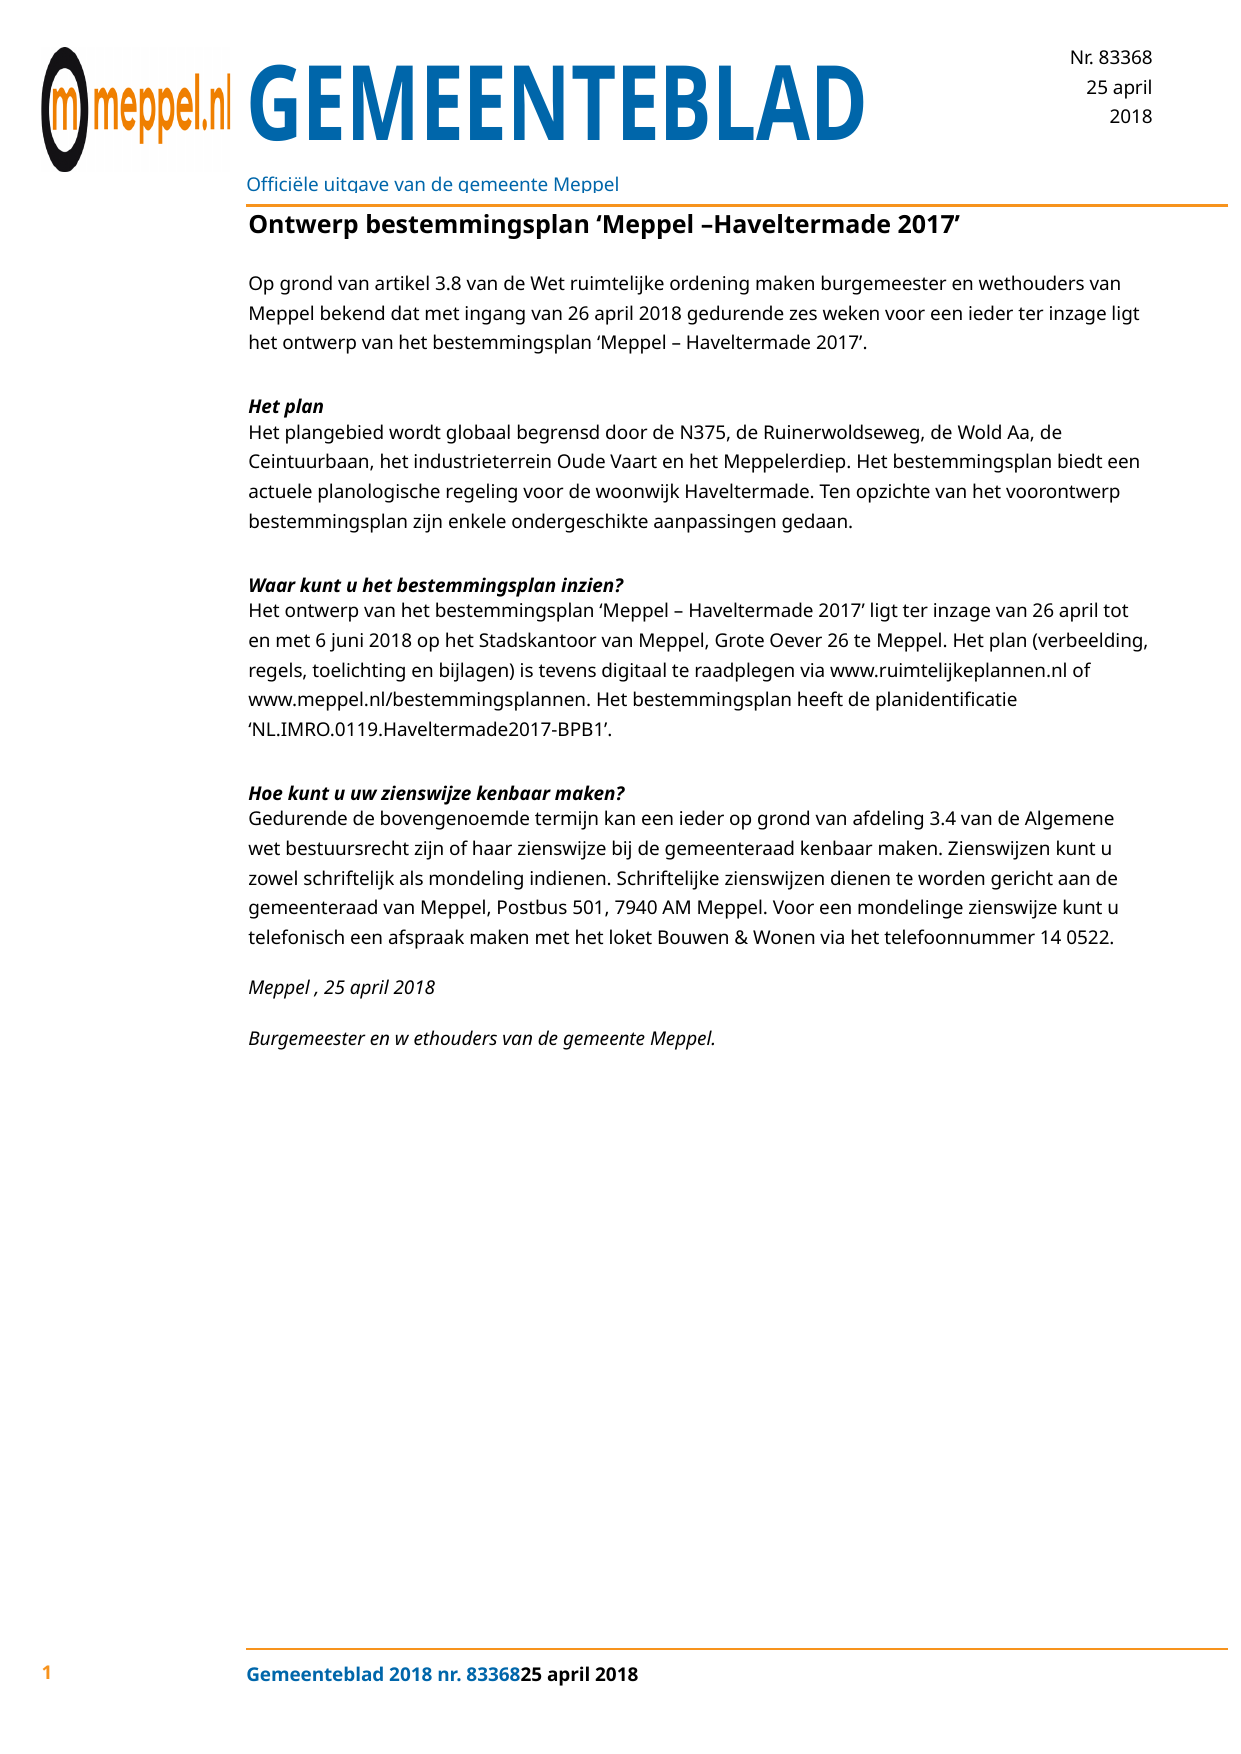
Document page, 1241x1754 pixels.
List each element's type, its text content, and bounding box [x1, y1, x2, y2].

text Het ontwerp van het bestemmingsplan ‘Meppel – Haveltermade 2017’ ligt ter inzage van 26 april tot en met 6 juni 2018 op het Stadskantoor van Meppel, Grote Oever 26 te Meppel. Het plan (verbeelding, regels, toelichting en bijlagen) is tevens digitaal te raadplegen via www.ruimtelijkeplannen.nl of www.meppel.nl/bestemmingsplannen. Het bestemmingsplan heeft de planidentificatie ‘NL.IMRO.0119.Haveltermade2017-BPB1’. [248, 598, 1152, 742]
text Gedurende de bovengenoemde termijn kan een ieder op grond van afdeling 3.4 van de Algemene wet bestuursrecht zijn of haar zienswijze bij de gemeenteraad kenbaar maken. Zienswijzen kunt u zowel schriftelijk als mondeling indienen. Schriftelijke zienswijzen dienen te worden gericht aan de gemeenteraad van Meppel, Postbus 501, 7940 AM Meppel. Voor een mondelinge zienswijze kunt u telefonisch een afspraak maken met het loket Bouwen & Wonen via het telefoonnummer 14 0522. [248, 806, 1152, 950]
text Ontwerp bestemmingsplan ‘Meppel –Haveltermade 2017’ [248, 207, 1152, 241]
text Het plangebied wordt globaal begrensd door de N375, de Ruinerwoldseweg, de Wold Aa, de Ceintuurbaan, het industrieterrein Oude Vaart en het Meppelerdiep. Het bestemmingsplan biedt een actuele planologische regeling voor de woonwijk Haveltermade. Ten opzichte van het voorontwerp bestemmingsplan zijn enkele ondergeschikte aanpassingen gedaan. [248, 419, 1152, 534]
text Burgemeester en w ethouders van de gemeente Meppel. [248, 1025, 1152, 1051]
text Waar kunt u het bestemmingsplan inzien? [248, 572, 1152, 598]
text Het plan [248, 393, 1152, 419]
text Op grond van artikel 3.8 van de Wet ruimtelijke ordening maken burgemeester en wethouders van Meppel bekend dat met ingang van 26 april 2018 gedurende zes weken voor een ieder ter inzage ligt het ontwerp van het bestemmingsplan ‘Meppel – Haveltermade 2017’. [248, 270, 1152, 355]
text Meppel , 25 april 2018 [248, 974, 1152, 1000]
picture [41, 47, 231, 172]
text Hoe kunt u uw zienswijze kenbaar maken? [248, 780, 1152, 806]
